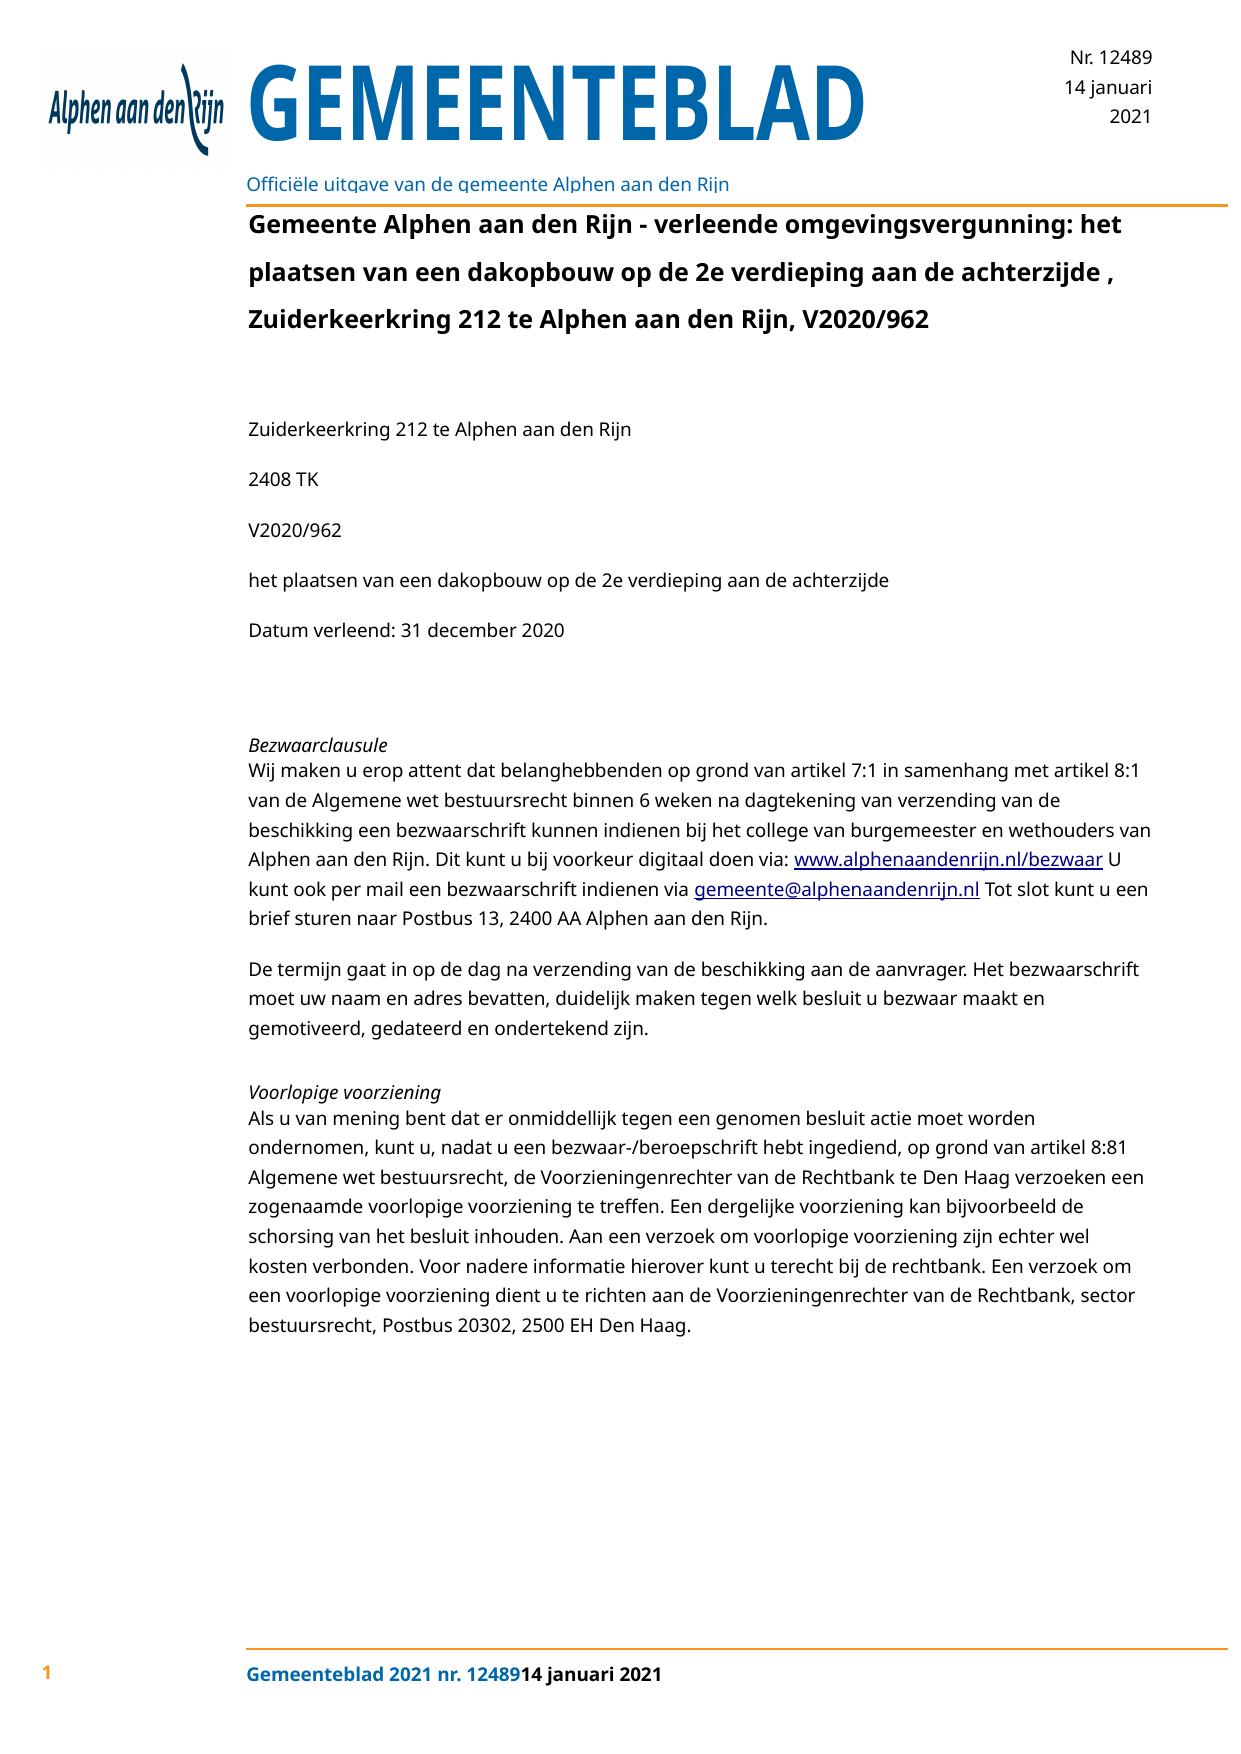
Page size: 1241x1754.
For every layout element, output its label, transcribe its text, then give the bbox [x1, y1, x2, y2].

text 2408 TK [248, 466, 1152, 492]
text Voorlopige voorziening [248, 1079, 1152, 1105]
text het plaatsen van een dakopbouw op de 2e verdieping aan de achterzijde [248, 567, 1152, 593]
text Zuiderkeerkring 212 te Alphen aan den Rijn [248, 416, 1152, 442]
text De termijn gaat in op de dag na verzending van de beschikking aan de aanvrager. Het bezwaarschrift moet uw naam en adres bevatten, duidelijk maken tegen welk besluit u bezwaar maakt en gemotiveerd, gedateerd en ondertekend zijn. [248, 956, 1152, 1041]
text Bezwaarclausule [248, 732, 1152, 758]
text V2020/962 [248, 517, 1152, 542]
text Datum verleend: 31 december 2020 [248, 618, 1152, 643]
text Wij maken u erop attent dat belanghebbenden op grond van artikel 7:1 in samenhang met artikel 8:1 van de Algemene wet bestuursrecht binnen 6 weken na dagtekening van verzending van de beschikking een bezwaarschrift kunnen indienen bij het college van burgemeester en wethouders van Alphen aan den Rijn. Dit kunt u bij voorkeur digitaal doen via: www.alphenaandenrijn.nl/bezwaar U kunt ook per mail een bezwaarschrift indienen via gemeente@alphenaandenrijn.nl Tot slot kunt u een brief sturen naar Postbus 13, 2400 AA Alphen aan den Rijn. [248, 758, 1152, 931]
text Gemeente Alphen aan den Rijn - verleende omgevingsvergunning: het plaatsen van een dakopbouw op de 2e verdieping aan de achterzijde , Zuiderkeerkring 212 te Alphen aan den Rijn, V2020/962 [248, 207, 1152, 336]
picture [41, 47, 231, 172]
text Als u van mening bent dat er onmiddellijk tegen een genomen besluit actie moet worden ondernomen, kunt u, nadat u een bezwaar-/beroepschrift hebt ingediend, op grond van artikel 8:81 Algemene wet bestuursrecht, de Voorzieningenrechter van de Rechtbank te Den Haag verzoeken een zogenaamde voorlopige voorziening te treffen. Een dergelijke voorziening kan bijvoorbeeld de schorsing van het besluit inhouden. Aan een verzoek om voorlopige voorziening zijn echter wel kosten verbonden. Voor nadere informatie hierover kunt u terecht bij de rechtbank. Een verzoek om een voorlopige voorziening dient u te richten aan de Voorzieningenrechter van de Rechtbank, sector bestuursrecht, Postbus 20302, 2500 EH Den Haag. [248, 1105, 1152, 1338]
